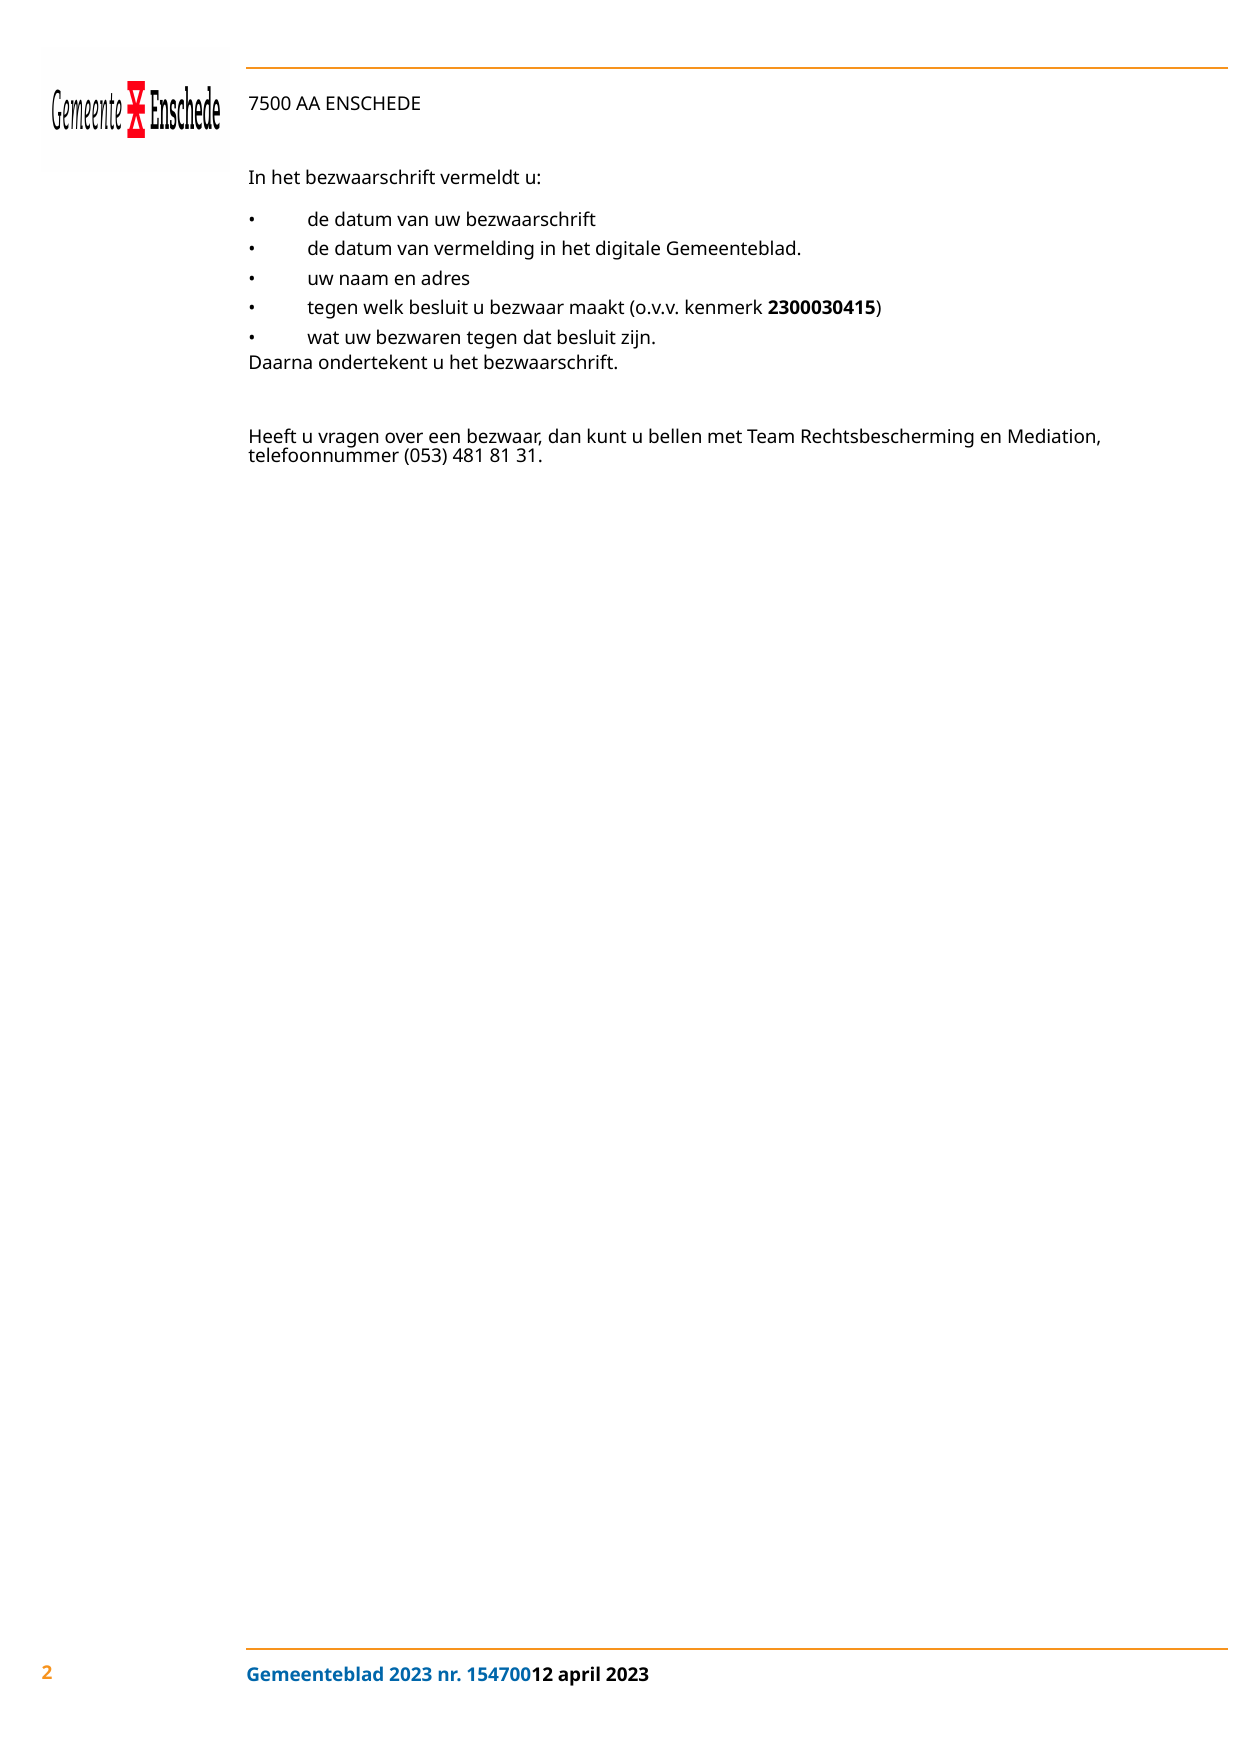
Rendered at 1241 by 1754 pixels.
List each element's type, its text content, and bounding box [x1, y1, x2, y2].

list wat uw bezwaren tegen dat besluit zijn. [248, 324, 1152, 350]
text 7500 AA ENSCHEDE [248, 95, 1152, 114]
list uw naam en adres [248, 265, 1152, 291]
list tegen welk besluit u bezwaar maakt (o.v.v. kenmerk 2300030415) [248, 294, 1152, 320]
text Daarna ondertekent u het bezwaarschrift. [248, 354, 1152, 373]
picture [41, 47, 231, 172]
text In het bezwaarschrift vermeldt u: [248, 169, 1152, 188]
list de datum van uw bezwaarschrift [248, 206, 1152, 231]
list de datum van vermelding in het digitale Gemeenteblad. [248, 235, 1152, 261]
text Heeft u vragen over een bezwaar, dan kunt u bellen met Team Rechtsbescherming en Mediation, telefoonnummer (053) 481 81 31. [248, 428, 1152, 466]
